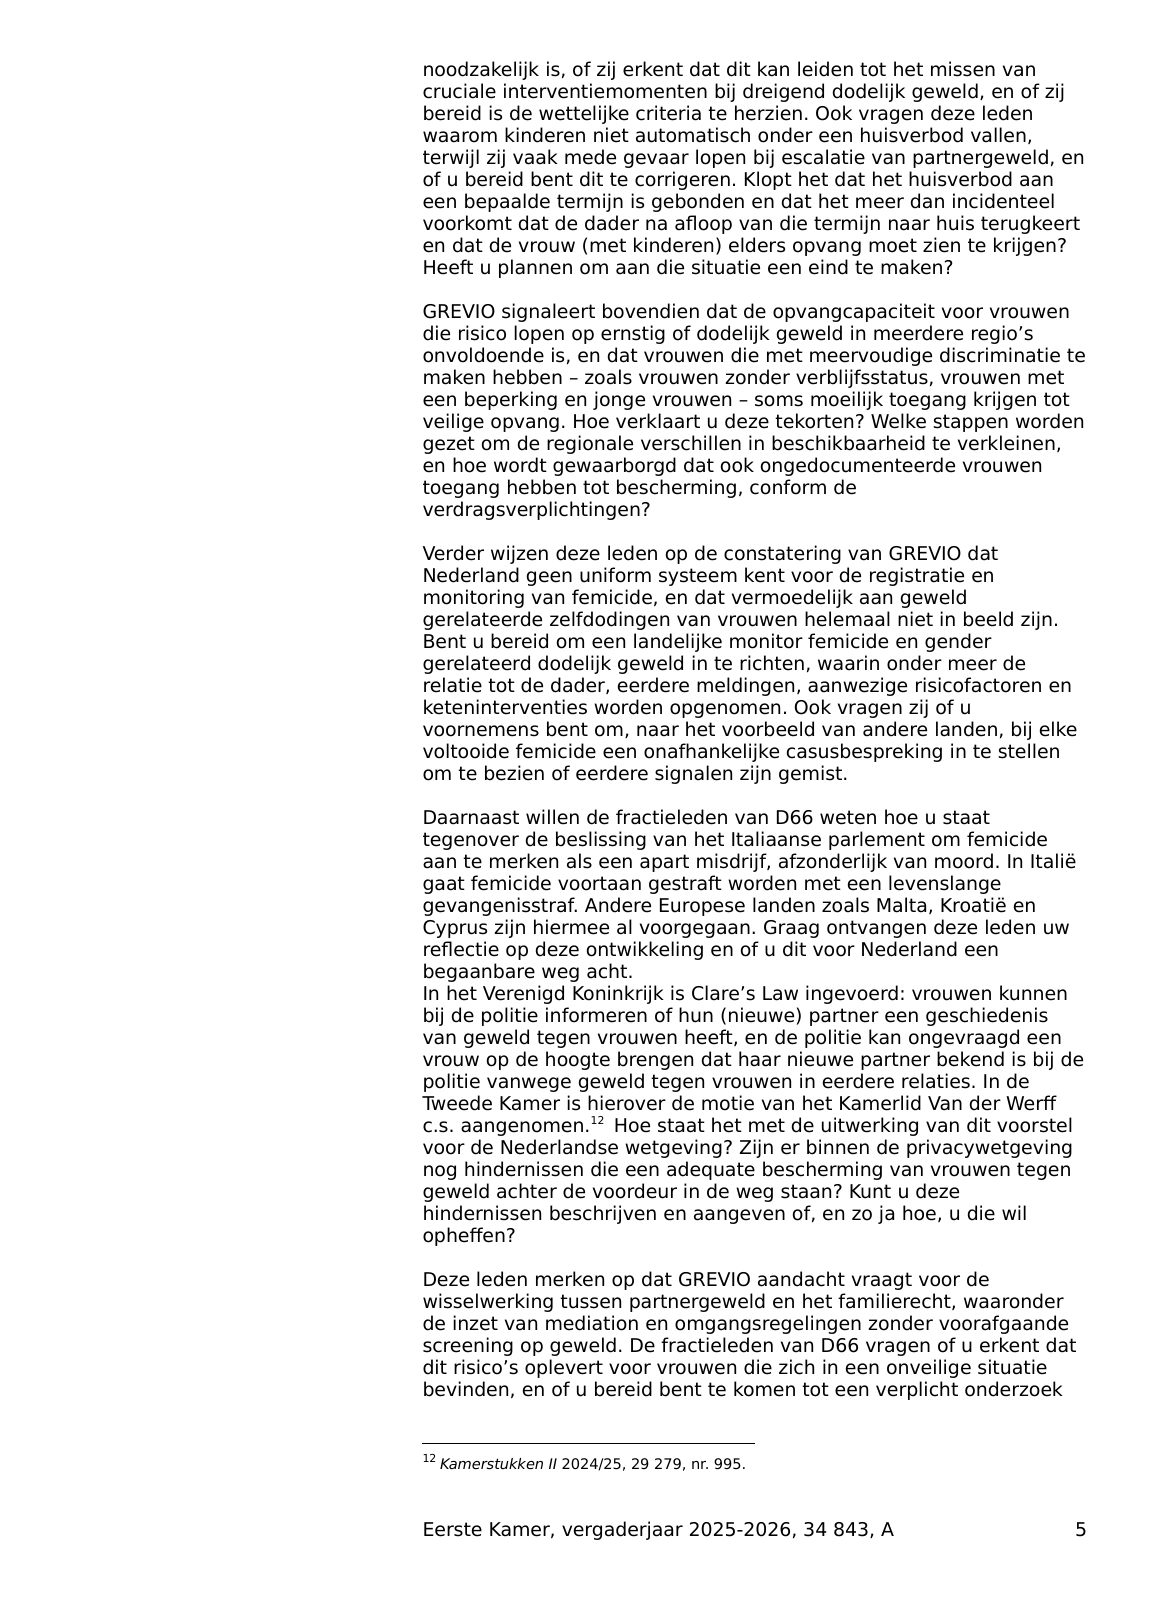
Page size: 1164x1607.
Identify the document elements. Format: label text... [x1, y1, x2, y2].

text GREVIO signaleert bovendien dat de opvangcapaciteit voor vrouwen die risico lopen op ernstig of dodelijk geweld in meerdere regio’s onvoldoende is, en dat vrouwen die met meervoudige discriminatie te maken hebben – zoals vrouwen zonder verblijfsstatus, vrouwen met een beperking en jonge vrouwen – soms moeilijk toegang krijgen tot veilige opvang. Hoe verklaart u deze tekorten? Welke stappen worden gezet om de regionale verschillen in beschikbaarheid te verkleinen, en hoe wordt gewaarborgd dat ook ongedocumenteerde vrouwen toegang hebben tot bescherming, conform de verdragsverplichtingen? [422, 301, 1087, 521]
text Daarnaast willen de fractieleden van D66 weten hoe u staat tegenover de beslissing van het Italiaanse parlement om femicide aan te merken als een apart misdrijf, afzonderlijk van moord. In Italië gaat femicide voortaan gestraft worden met een levenslange gevangenisstraf. Andere Europese landen zoals Malta, Kroatië en Cyprus zijn hiermee al voorgegaan. Graag ontvangen deze leden uw reflectie op deze ontwikkeling en of u dit voor Nederland een begaanbare weg acht. [422, 807, 1087, 983]
text noodzakelijk is, of zij erkent dat dit kan leiden tot het missen van cruciale interventiemomenten bij dreigend dodelijk geweld, en of zij bereid is de wettelijke criteria te herzien. Ook vragen deze leden waarom kinderen niet automatisch onder een huisverbod vallen, terwijl zij vaak mede gevaar lopen bij escalatie van partnergeweld, en of u bereid bent dit te corrigeren. Klopt het dat het huisverbod aan een bepaalde termijn is gebonden en dat het meer dan incidenteel voorkomt dat de dader na afloop van die termijn naar huis terugkeert en dat de vrouw (met kinderen) elders opvang moet zien te krijgen? Heeft u plannen om aan die situatie een eind te maken? [422, 59, 1087, 279]
text Kamerstukken II 2024/25, 29 279, nr. 995. [422, 1452, 1087, 1474]
text In het Verenigd Koninkrijk is Clare’s Law ingevoerd: vrouwen kunnen bij de politie informeren of hun (nieuwe) partner een geschiedenis van geweld tegen vrouwen heeft, en de politie kan ongevraagd een vrouw op de hoogte brengen dat haar nieuwe partner bekend is bij de politie vanwege geweld tegen vrouwen in eerdere relaties. In de Tweede Kamer is hierover de motie van het Kamerlid Van der Werff c.s. aangenomen. Hoe staat het met de uitwerking van dit voorstel voor de Nederlandse wetgeving? Zijn er binnen de privacywetgeving nog hindernissen die een adequate bescherming van vrouwen tegen geweld achter de voordeur in de weg staan? Kunt u deze hindernissen beschrijven en aangeven of, en zo ja hoe, u die wil opheffen? [422, 983, 1087, 1247]
text Deze leden merken op dat GREVIO aandacht vraagt voor de wisselwerking tussen partnergeweld en het familierecht, waaronder de inzet van mediation en omgangsregelingen zonder voorafgaande screening op geweld. De fractieleden van D66 vragen of u erkent dat dit risico’s oplevert voor vrouwen die zich in een onveilige situatie bevinden, en of u bereid bent te komen tot een verplicht onderzoek [422, 1269, 1087, 1401]
text Verder wijzen deze leden op de constatering van GREVIO dat Nederland geen uniform systeem kent voor de registratie en monitoring van femicide, en dat vermoedelijk aan geweld gerelateerde zelfdodingen van vrouwen helemaal niet in beeld zijn. Bent u bereid om een landelijke monitor femicide en gender gerelateerd dodelijk geweld in te richten, waarin onder meer de relatie tot de dader, eerdere meldingen, aanwezige risicofactoren en keteninterventies worden opgenomen. Ook vragen zij of u voornemens bent om, naar het voorbeeld van andere landen, bij elke voltooide femicide een onafhankelijke casusbespreking in te stellen om te bezien of eerdere signalen zijn gemist. [422, 543, 1087, 785]
